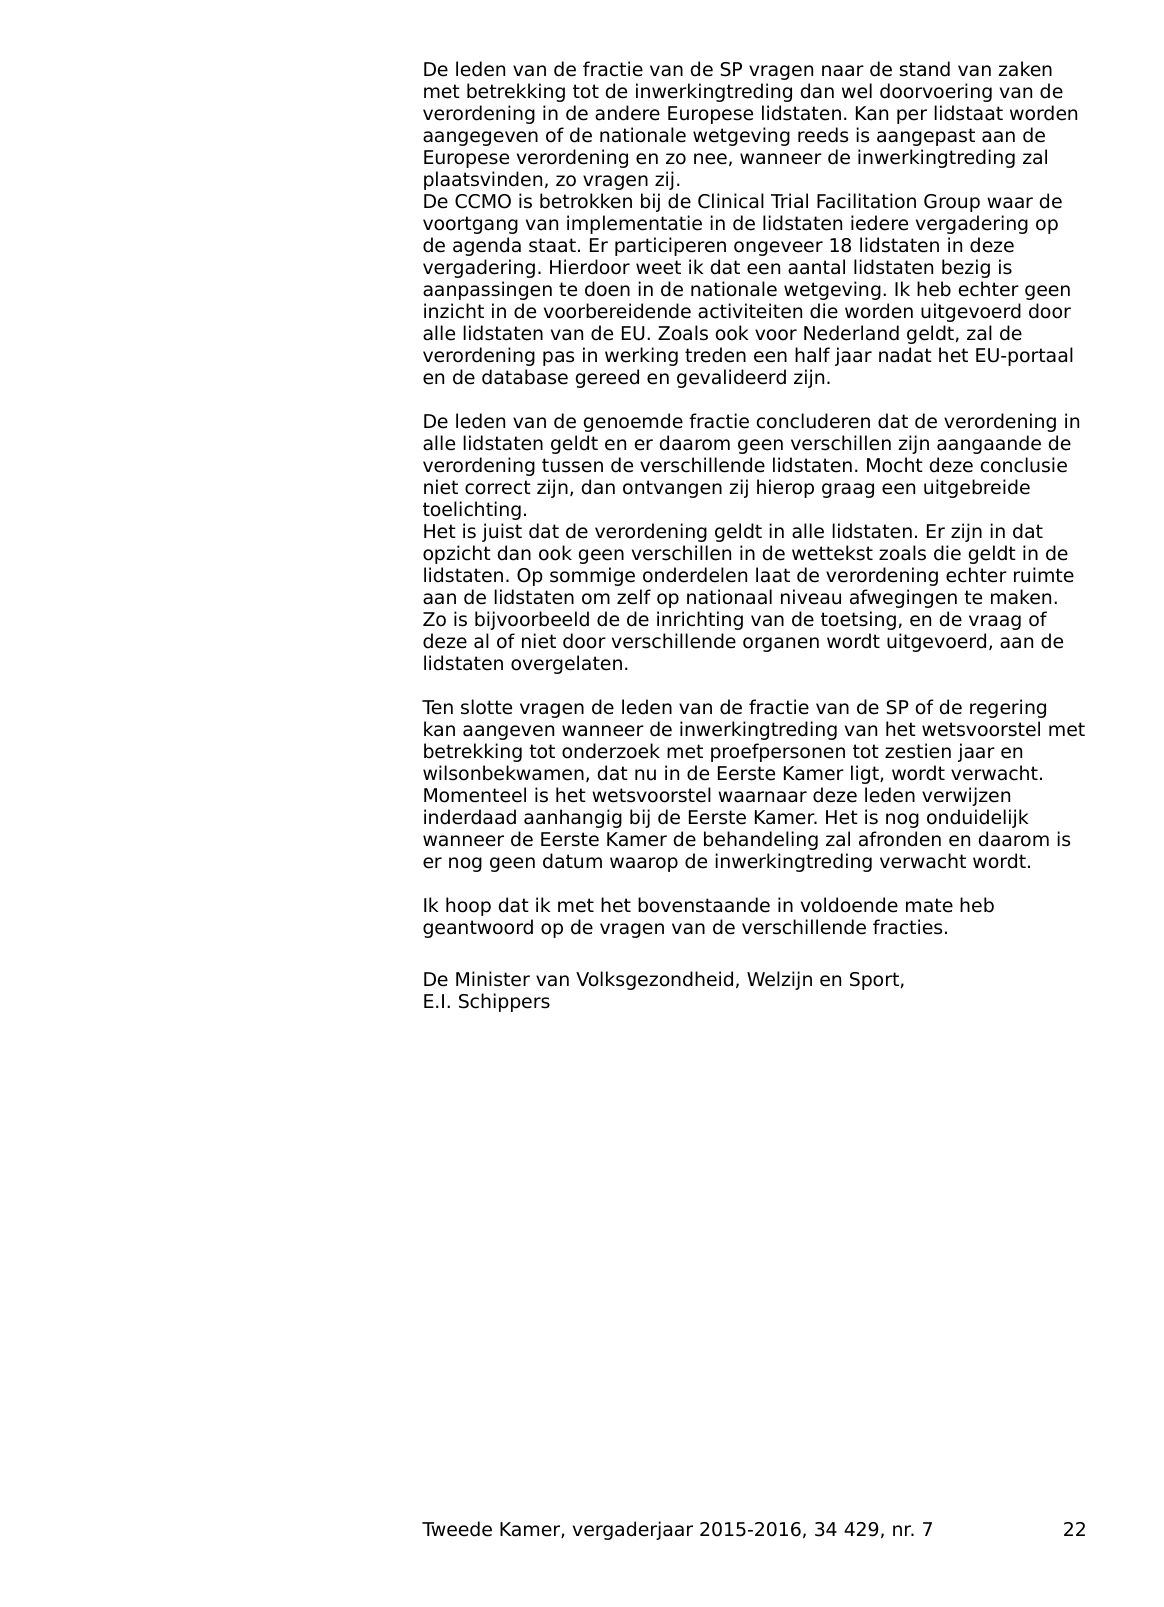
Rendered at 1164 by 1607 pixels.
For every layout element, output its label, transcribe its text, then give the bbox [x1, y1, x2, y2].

text Ik hoop dat ik met het bovenstaande in voldoende mate heb geantwoord op de vragen van de verschillende fracties. [422, 895, 1087, 939]
text Momenteel is het wetsvoorstel waarnaar deze leden verwijzen inderdaad aanhangig bij de Eerste Kamer. Het is nog onduidelijk wanneer de Eerste Kamer de behandeling zal afronden en daarom is er nog geen datum waarop de inwerkingtreding verwacht wordt. [422, 785, 1087, 873]
text De Minister van Volksgezondheid, Welzijn en Sport, E.I. Schippers [422, 969, 1087, 1013]
text De CCMO is betrokken bij de Clinical Trial Facilitation Group waar de voortgang van implementatie in de lidstaten iedere vergadering op de agenda staat. Er participeren ongeveer 18 lidstaten in deze vergadering. Hierdoor weet ik dat een aantal lidstaten bezig is aanpassingen te doen in de nationale wetgeving. Ik heb echter geen inzicht in de voorbereidende activiteiten die worden uitgevoerd door alle lidstaten van de EU. Zoals ook voor Nederland geldt, zal de verordening pas in werking treden een half jaar nadat het EU-portaal en de database gereed en gevalideerd zijn. [422, 191, 1087, 389]
text De leden van de fractie van de SP vragen naar de stand van zaken met betrekking tot de inwerkingtreding dan wel doorvoering van de verordening in de andere Europese lidstaten. Kan per lidstaat worden aangegeven of de nationale wetgeving reeds is aangepast aan de Europese verordening en zo nee, wanneer de inwerkingtreding zal plaatsvinden, zo vragen zij. [422, 59, 1087, 191]
text Ten slotte vragen de leden van de fractie van de SP of de regering kan aangeven wanneer de inwerkingtreding van het wetsvoorstel met betrekking tot onderzoek met proefpersonen tot zestien jaar en wilsonbekwamen, dat nu in de Eerste Kamer ligt, wordt verwacht. [422, 697, 1087, 785]
text De leden van de genoemde fractie concluderen dat de verordening in alle lidstaten geldt en er daarom geen verschillen zijn aangaande de verordening tussen de verschillende lidstaten. Mocht deze conclusie niet correct zijn, dan ontvangen zij hierop graag een uitgebreide toelichting. [422, 411, 1087, 521]
text Het is juist dat de verordening geldt in alle lidstaten. Er zijn in dat opzicht dan ook geen verschillen in de wettekst zoals die geldt in de lidstaten. Op sommige onderdelen laat de verordening echter ruimte aan de lidstaten om zelf op nationaal niveau afwegingen te maken. Zo is bijvoorbeeld de de inrichting van de toetsing, en de vraag of deze al of niet door verschillende organen wordt uitgevoerd, aan de lidstaten overgelaten. [422, 521, 1087, 675]
